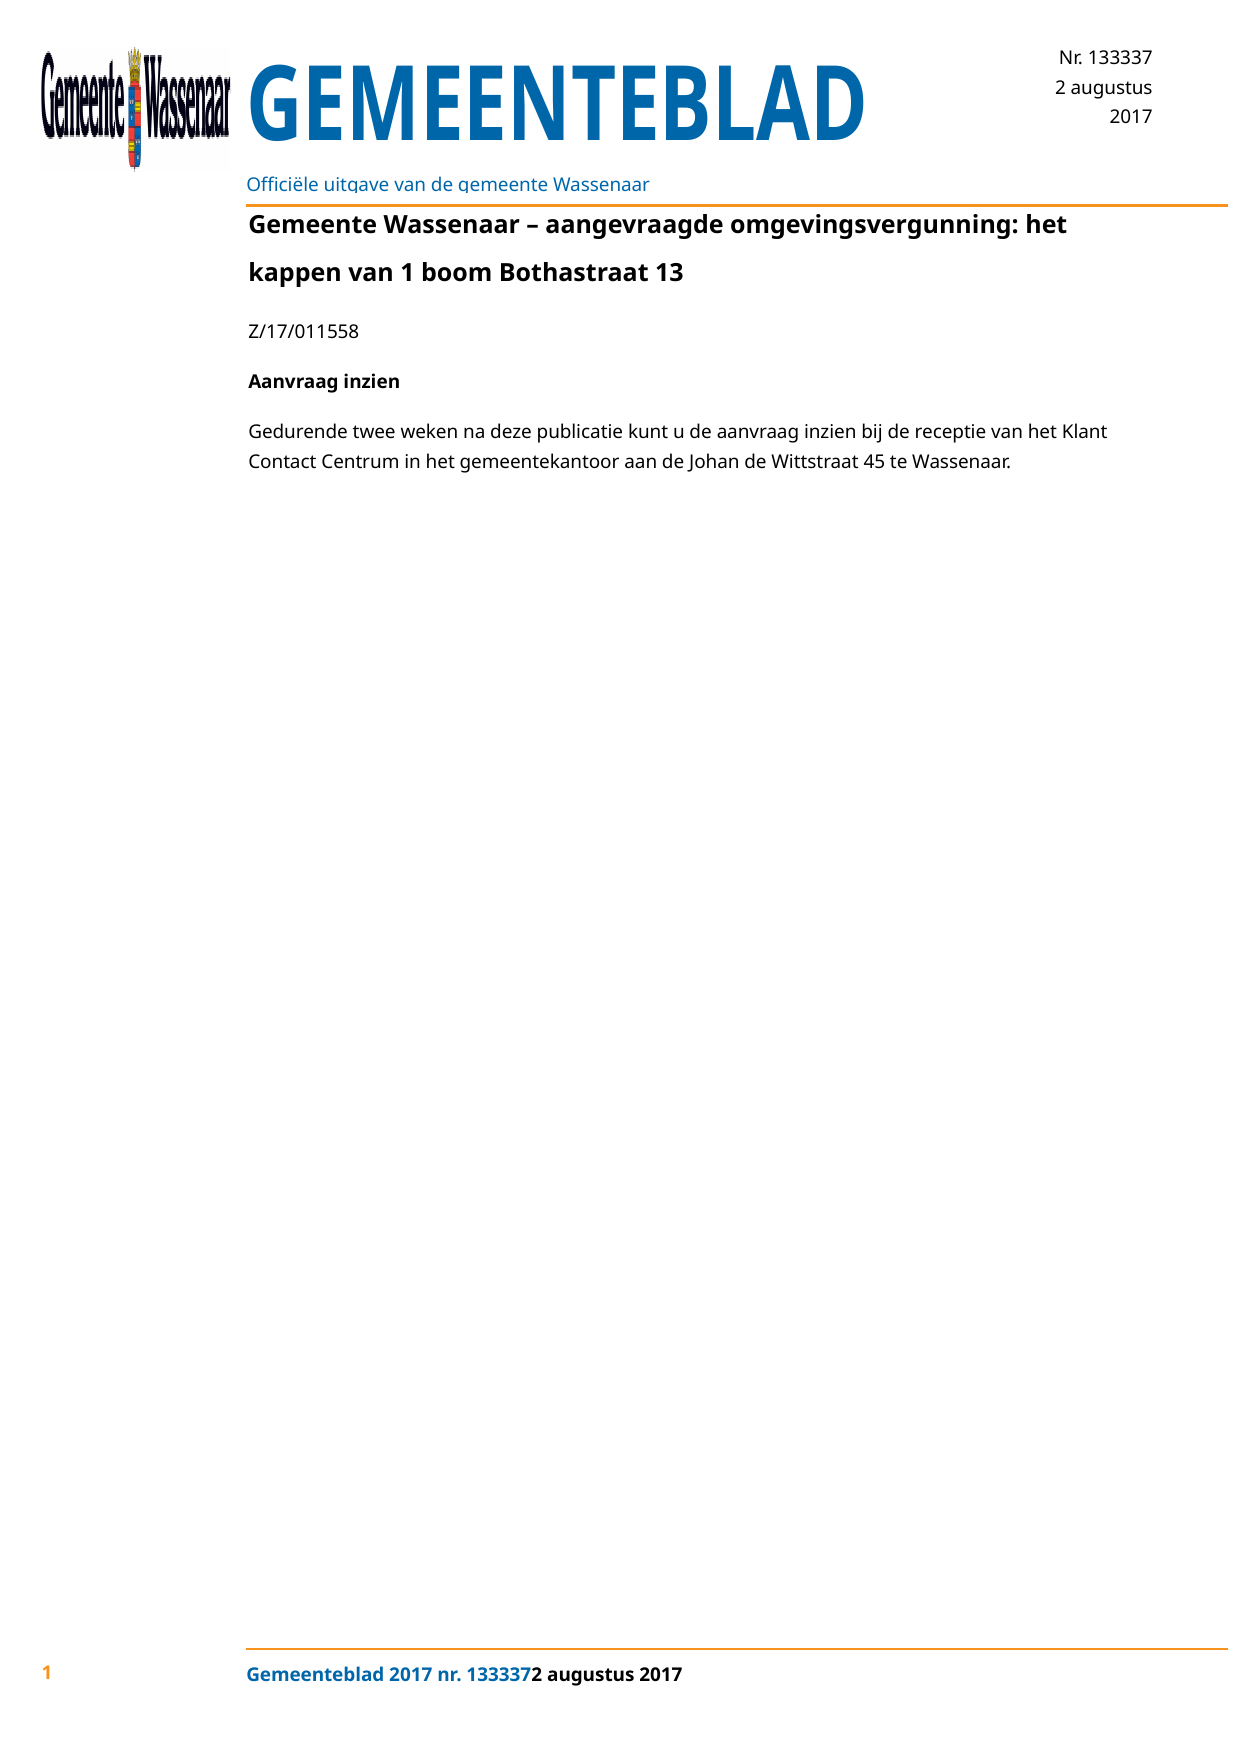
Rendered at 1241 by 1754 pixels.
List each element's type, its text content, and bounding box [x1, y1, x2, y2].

text Gedurende twee weken na deze publicatie kunt u de aanvraag inzien bij de receptie van het Klant Contact Centrum in het gemeentekantoor aan de Johan de Wittstraat 45 te Wassenaar. [248, 419, 1152, 474]
picture [41, 47, 231, 172]
text Gemeente Wassenaar – aangevraagde omgevingsvergunning: het kappen van 1 boom Bothastraat 13 [248, 207, 1152, 288]
text Aanvraag inzien [248, 368, 1152, 394]
text Z/17/011558 [248, 318, 1152, 344]
